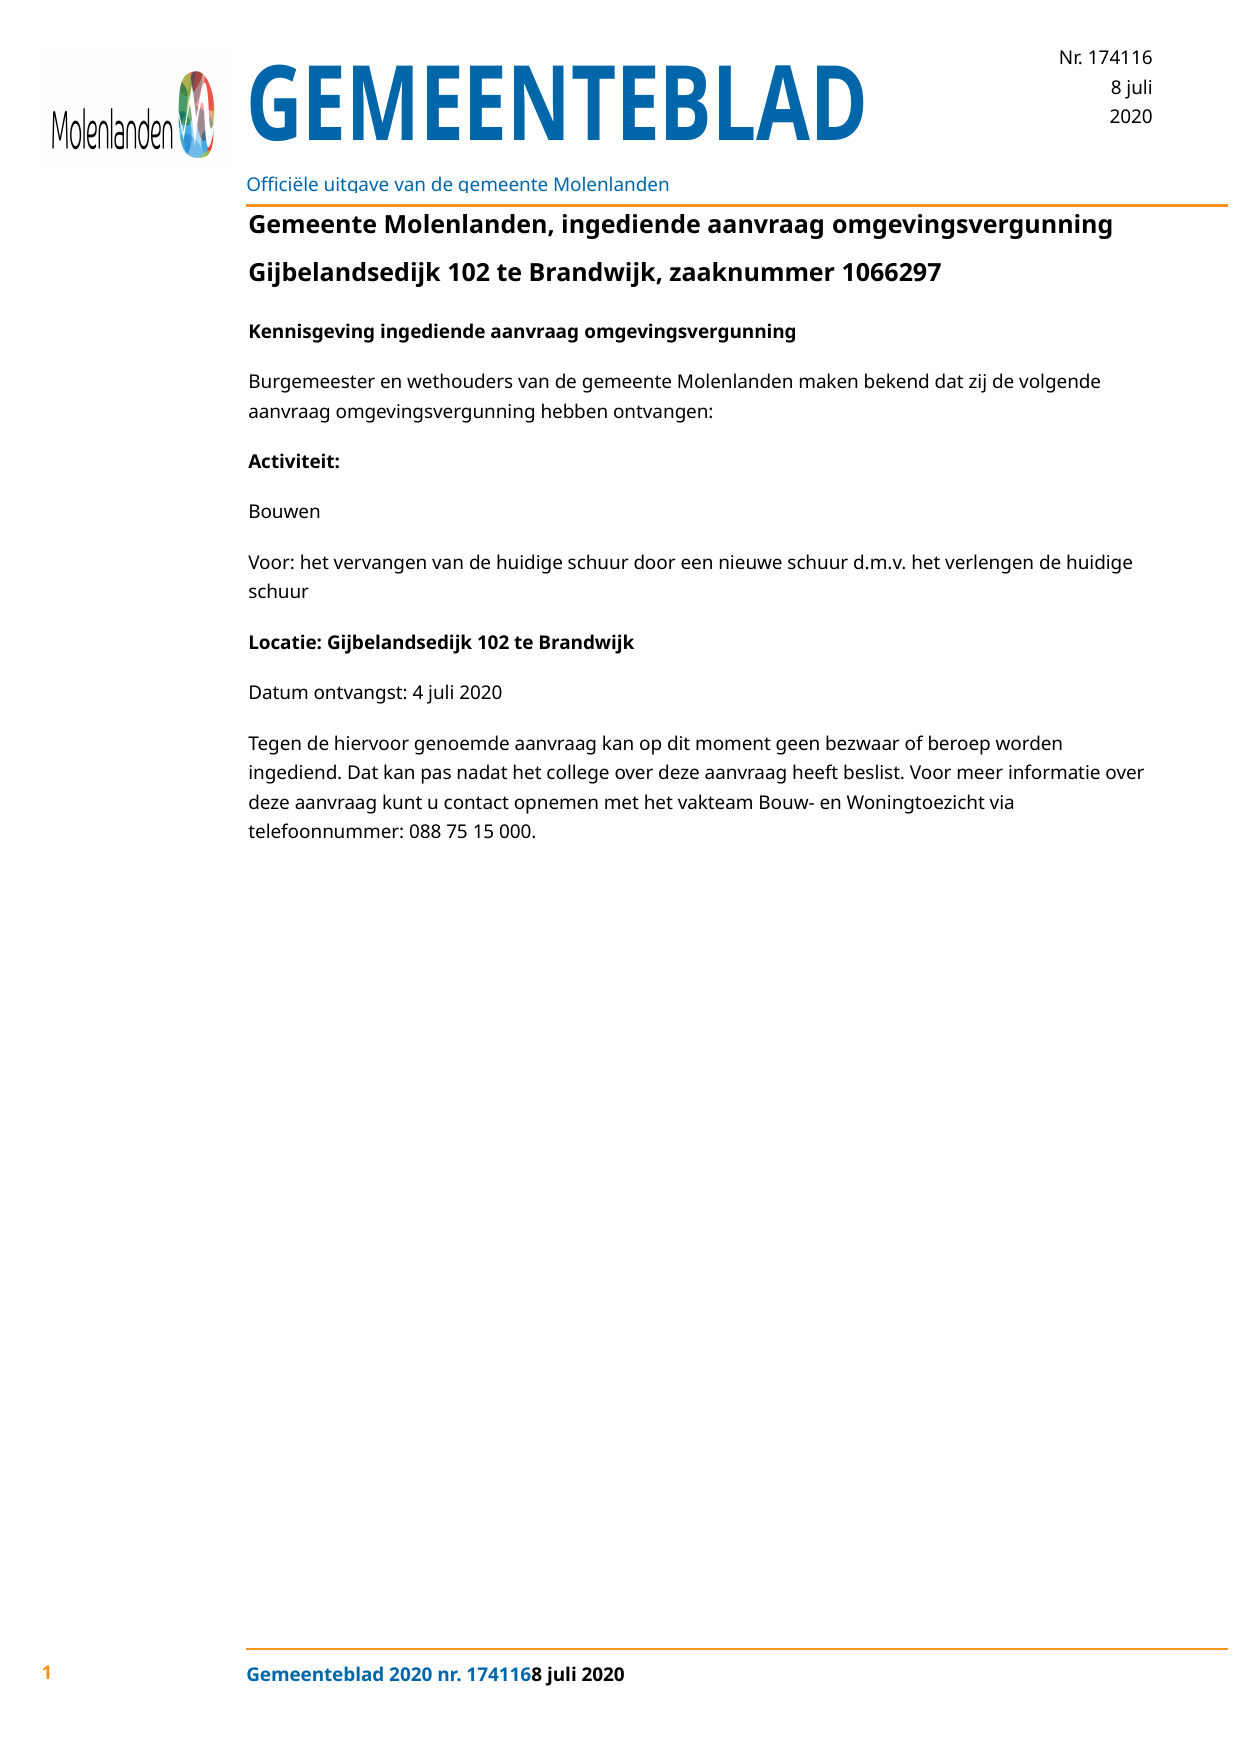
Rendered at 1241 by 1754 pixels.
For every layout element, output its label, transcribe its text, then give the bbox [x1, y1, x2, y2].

text Burgemeester en wethouders van de gemeente Molenlanden maken bekend dat zij de volgende aanvraag omgevingsvergunning hebben ontvangen: [248, 368, 1152, 424]
text Gemeente Molenlanden, ingediende aanvraag omgevingsvergunning Gijbelandsedijk 102 te Brandwijk, zaaknummer 1066297 [248, 207, 1152, 288]
text Bouwen [248, 499, 1152, 524]
text Activiteit: [248, 448, 1152, 474]
picture [41, 47, 231, 172]
text Kennisgeving ingediende aanvraag omgevingsvergunning [248, 318, 1152, 344]
text Voor: het vervangen van de huidige schuur door een nieuwe schuur d.m.v. het verlengen de huidige schuur [248, 549, 1152, 604]
text Tegen de hiervoor genoemde aanvraag kan op dit moment geen bezwaar of beroep worden ingediend. Dat kan pas nadat het college over deze aanvraag heeft beslist. Voor meer informatie over deze aanvraag kunt u contact opnemen met het vakteam Bouw- en Woningtoezicht via telefoonnummer: 088 75 15 000. [248, 730, 1152, 844]
text Datum ontvangst: 4 juli 2020 [248, 679, 1152, 705]
text Locatie: Gijbelandsedijk 102 te Brandwijk [248, 629, 1152, 655]
